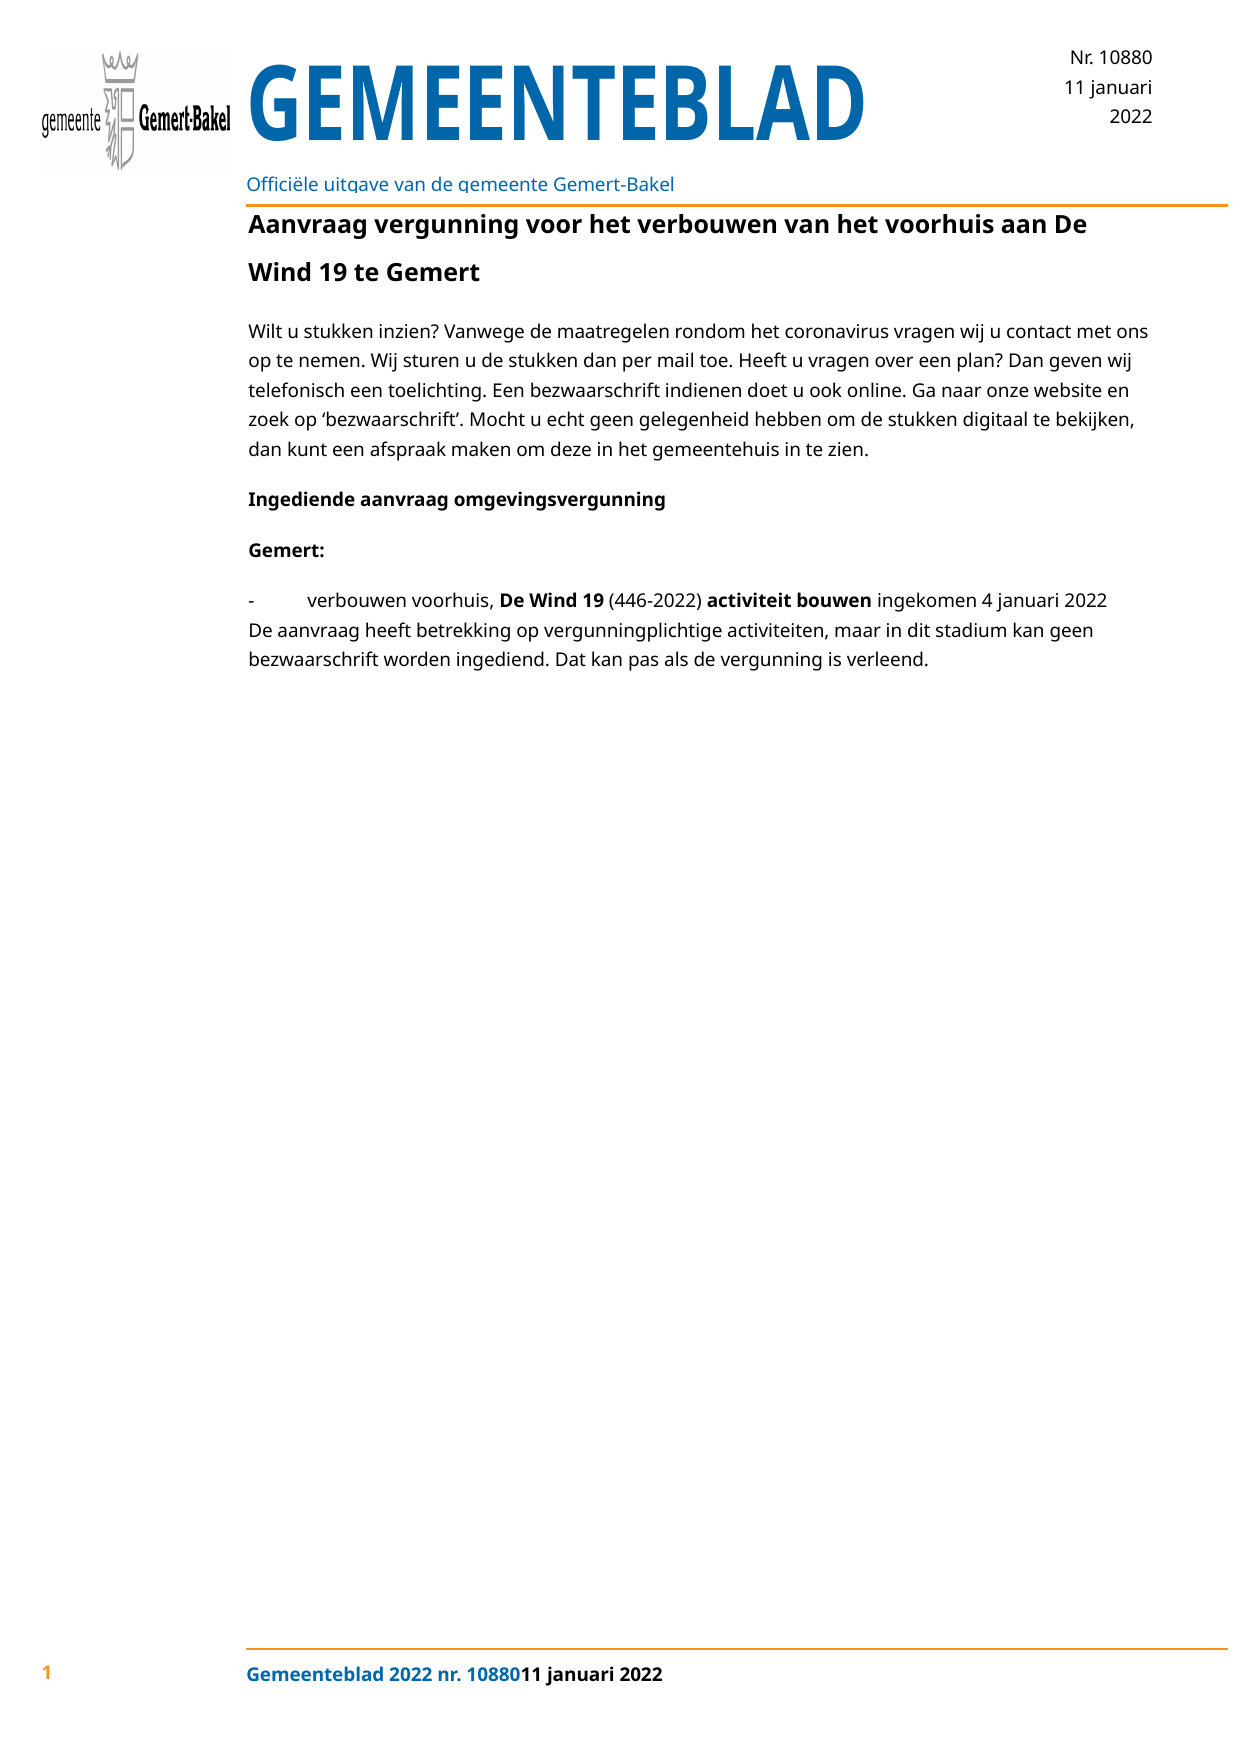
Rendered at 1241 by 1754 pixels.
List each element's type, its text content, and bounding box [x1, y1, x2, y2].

text Ingediende aanvraag omgevingsvergunning [248, 487, 1152, 512]
list verbouwen voorhuis, De Wind 19 (446-2022) activiteit bouwen ingekomen 4 januari 2022 [248, 587, 1152, 613]
picture [41, 47, 231, 172]
text Gemert: [248, 537, 1152, 563]
text Aanvraag vergunning voor het verbouwen van het voorhuis aan De Wind 19 te Gemert [248, 207, 1152, 288]
text Wilt u stukken inzien? Vanwege de maatregelen rondom het coronavirus vragen wij u contact met ons op te nemen. Wij sturen u de stukken dan per mail toe. Heeft u vragen over een plan? Dan geven wij telefonisch een toelichting. Een bezwaarschrift indienen doet u ook online. Ga naar onze website en zoek op ‘bezwaarschrift’. Mocht u echt geen gelegenheid hebben om de stukken digitaal te bekijken, dan kunt een afspraak maken om deze in het gemeentehuis in te zien. [248, 318, 1152, 462]
text De aanvraag heeft betrekking op vergunningplichtige activiteiten, maar in dit stadium kan geen bezwaarschrift worden ingediend. Dat kan pas als de vergunning is verleend. [248, 617, 1152, 672]
